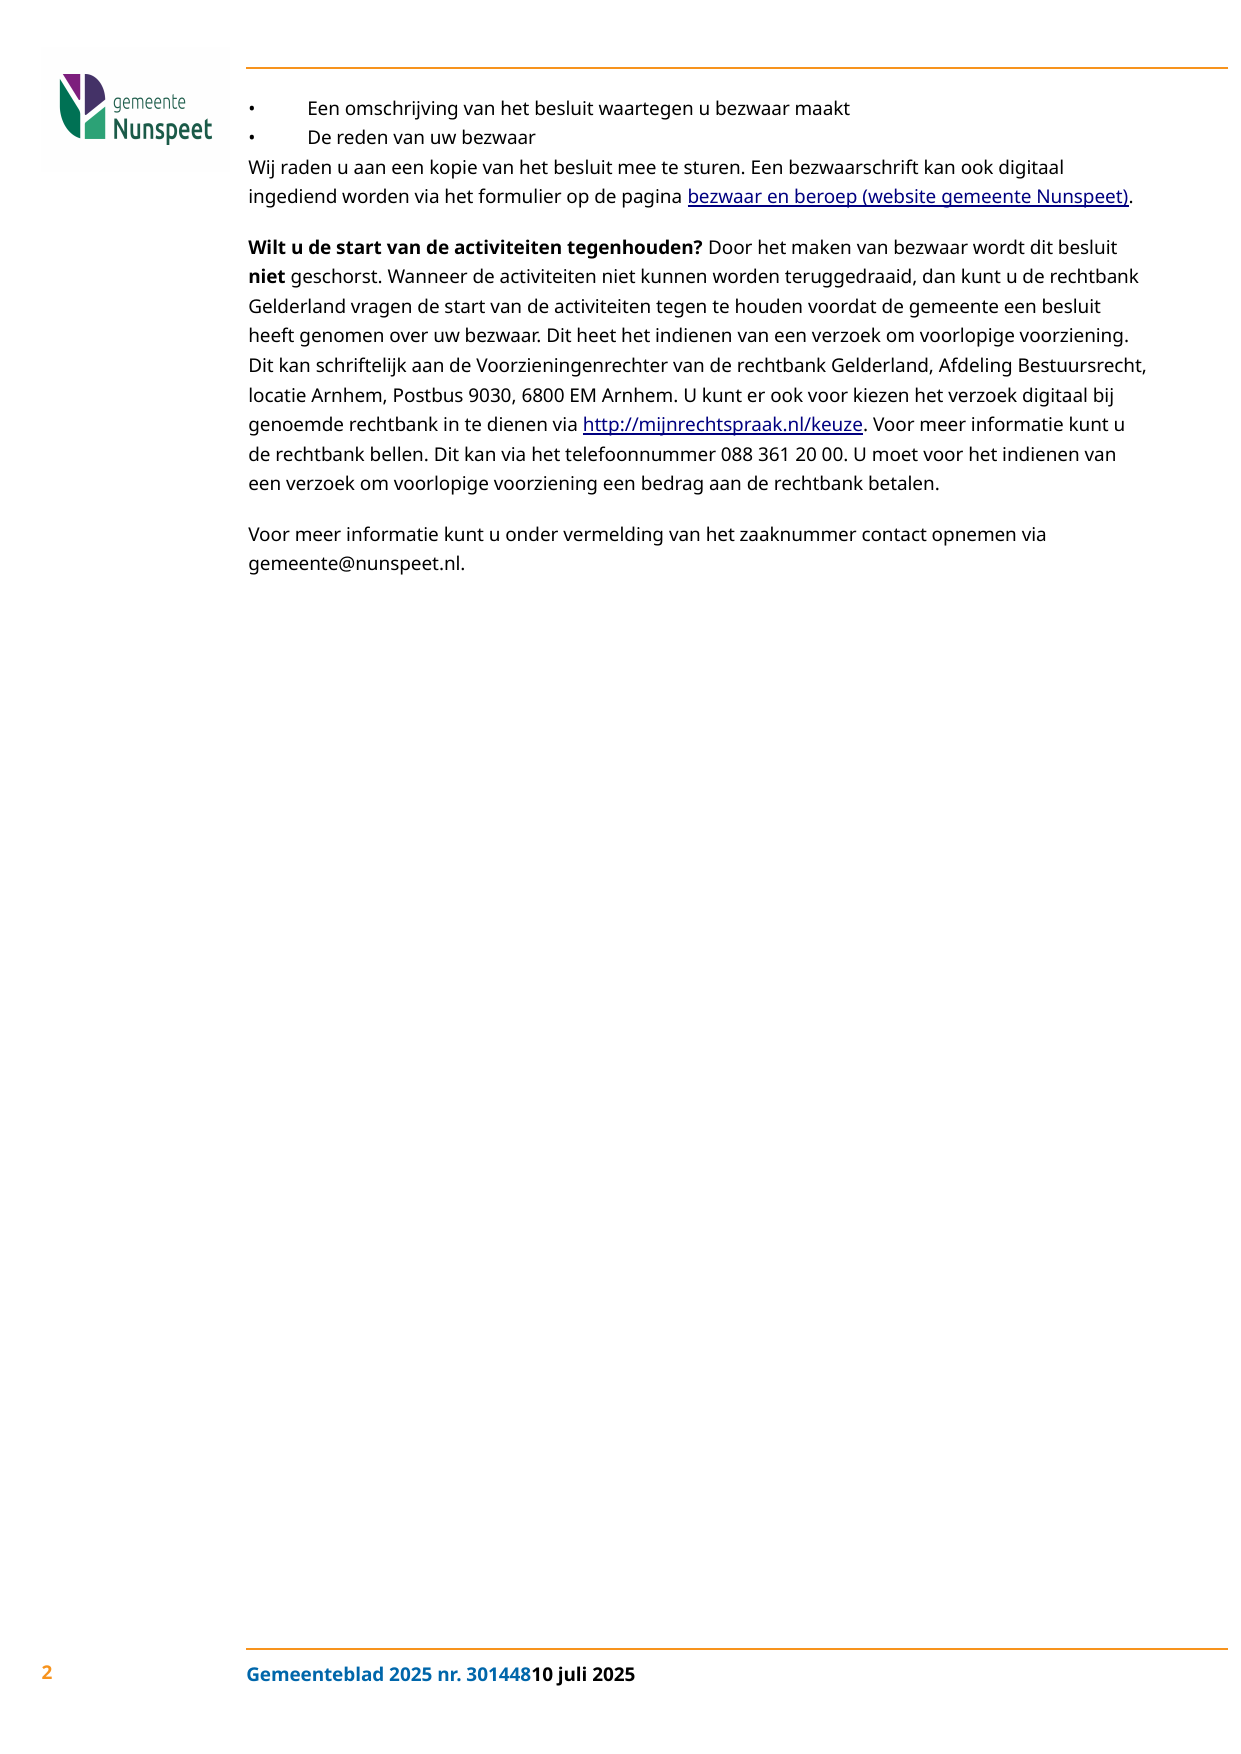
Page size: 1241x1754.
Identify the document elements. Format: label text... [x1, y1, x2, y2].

text Voor meer informatie kunt u onder vermelding van het zaaknummer contact opnemen via gemeente@nunspeet.nl. [248, 521, 1152, 576]
text Wilt u de start van de activiteiten tegenhouden? Door het maken van bezwaar wordt dit besluit niet geschorst. Wanneer de activiteiten niet kunnen worden teruggedraaid, dan kunt u de rechtbank Gelderland vragen de start van de activiteiten tegen te houden voordat de gemeente een besluit heeft genomen over uw bezwaar. Dit heet het indienen van een verzoek om voorlopige voorziening. Dit kan schriftelijk aan de Voorzieningenrechter van de rechtbank Gelderland, Afdeling Bestuursrecht, locatie Arnhem, Postbus 9030, 6800 EM Arnhem. U kunt er ook voor kiezen het verzoek digitaal bij genoemde rechtbank in te dienen via http://mijnrechtspraak.nl/keuze. Voor meer informatie kunt u de rechtbank bellen. Dit kan via het telefoonnummer 088 361 20 00. U moet voor het indienen van een verzoek om voorlopige voorziening een bedrag aan de rechtbank betalen. [248, 234, 1152, 496]
list Een omschrijving van het besluit waartegen u bezwaar maakt [248, 95, 1152, 121]
list De reden van uw bezwaar [248, 124, 1152, 150]
picture [41, 47, 231, 172]
text Wij raden u aan een kopie van het besluit mee te sturen. Een bezwaarschrift kan ook digitaal ingediend worden via het formulier op de pagina bezwaar en beroep (website gemeente Nunspeet). [248, 154, 1152, 209]
